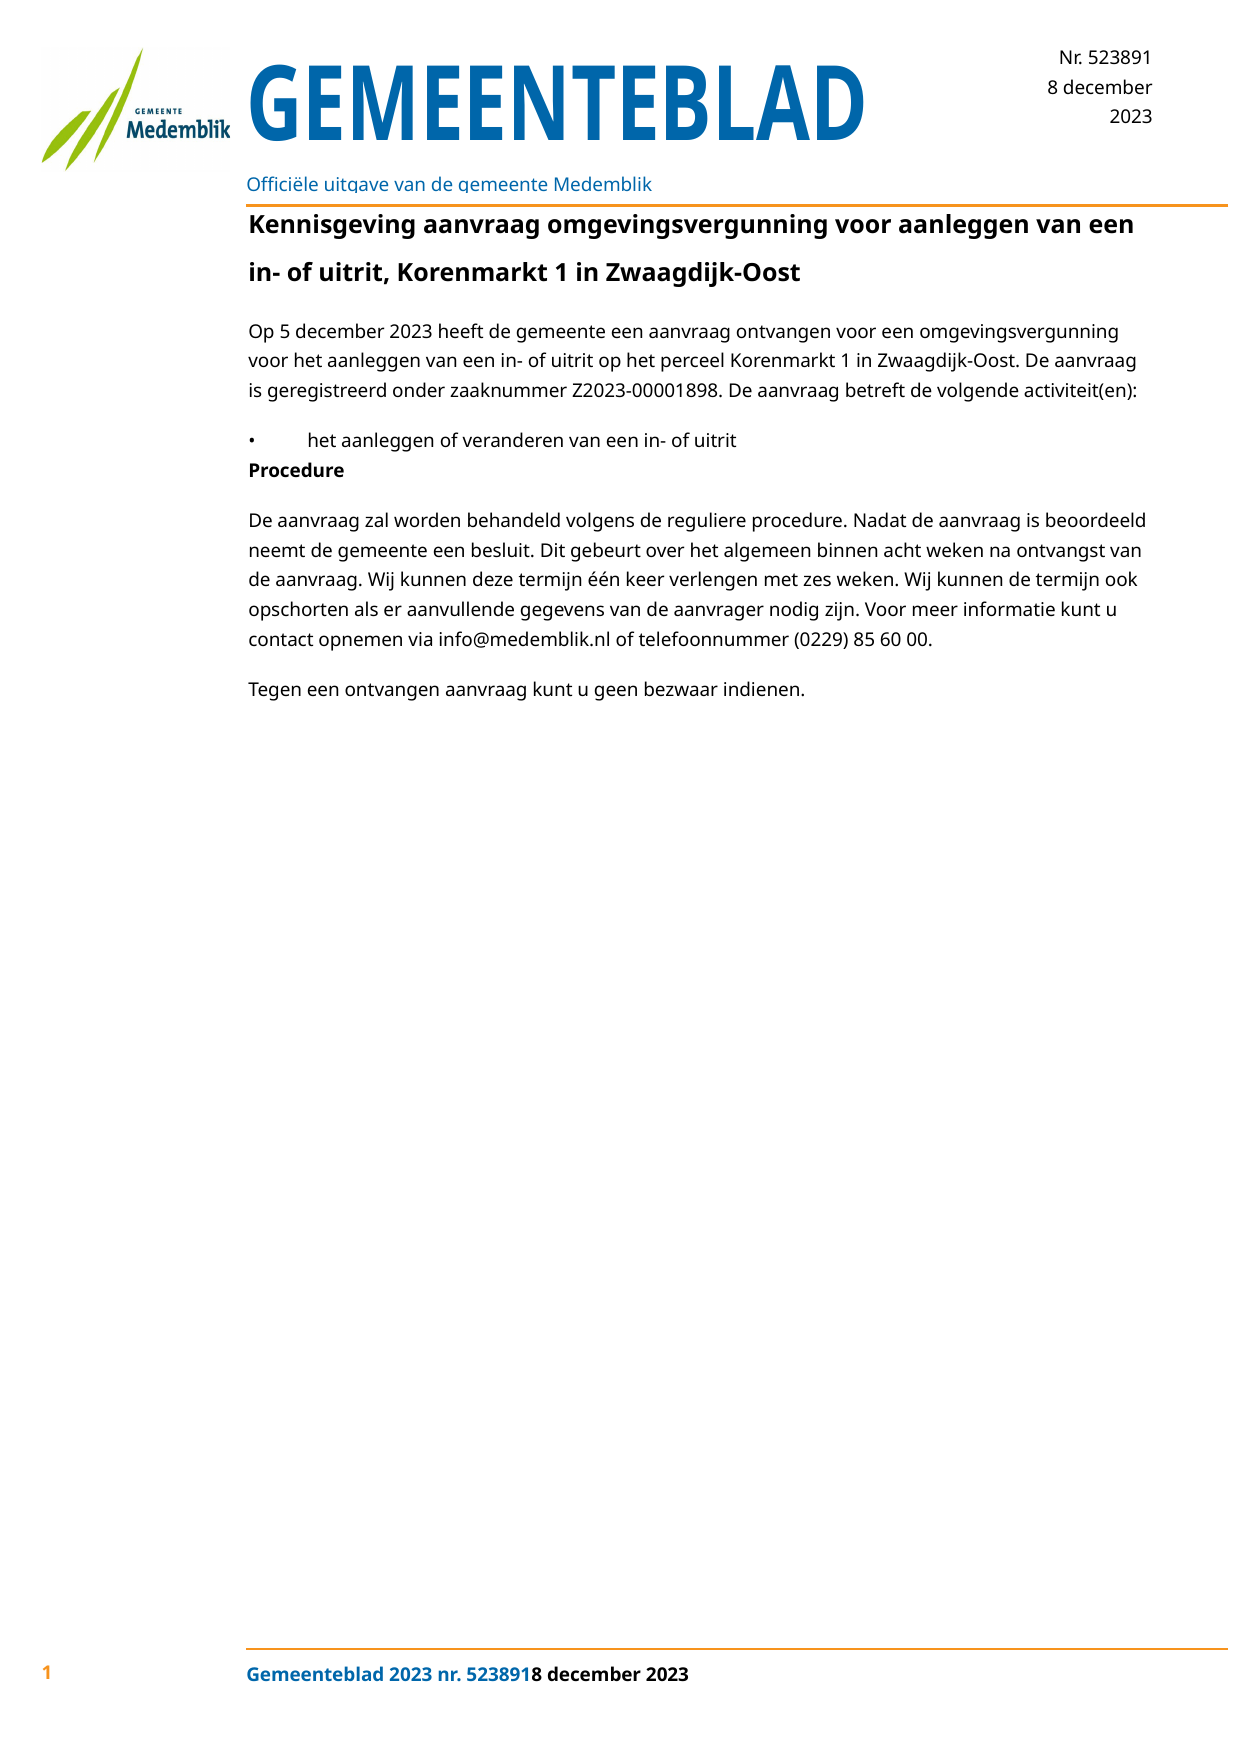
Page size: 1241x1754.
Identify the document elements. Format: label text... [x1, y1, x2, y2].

text Kennisgeving aanvraag omgevingsvergunning voor aanleggen van een in- of uitrit, Korenmarkt 1 in Zwaagdijk-Oost [248, 207, 1152, 288]
text De aanvraag zal worden behandeld volgens de reguliere procedure. Nadat de aanvraag is beoordeeld neemt de gemeente een besluit. Dit gebeurt over het algemeen binnen acht weken na ontvangst van de aanvraag. Wij kunnen deze termijn één keer verlengen met zes weken. Wij kunnen de termijn ook opschorten als er aanvullende gegevens van de aanvrager nodig zijn. Voor meer informatie kunt u contact opnemen via info@medemblik.nl of telefoonnummer (0229) 85 60 00. [248, 507, 1152, 652]
picture [41, 47, 231, 172]
text Op 5 december 2023 heeft de gemeente een aanvraag ontvangen voor een omgevingsvergunning voor het aanleggen van een in- of uitrit op het perceel Korenmarkt 1 in Zwaagdijk-Oost. De aanvraag is geregistreerd onder zaaknummer Z2023-00001898. De aanvraag betreft de volgende activiteit(en): [248, 318, 1152, 403]
text Procedure [248, 457, 1152, 483]
text Tegen een ontvangen aanvraag kunt u geen bezwaar indienen. [248, 676, 1152, 702]
list het aanleggen of veranderen van een in- of uitrit [248, 427, 1152, 453]
